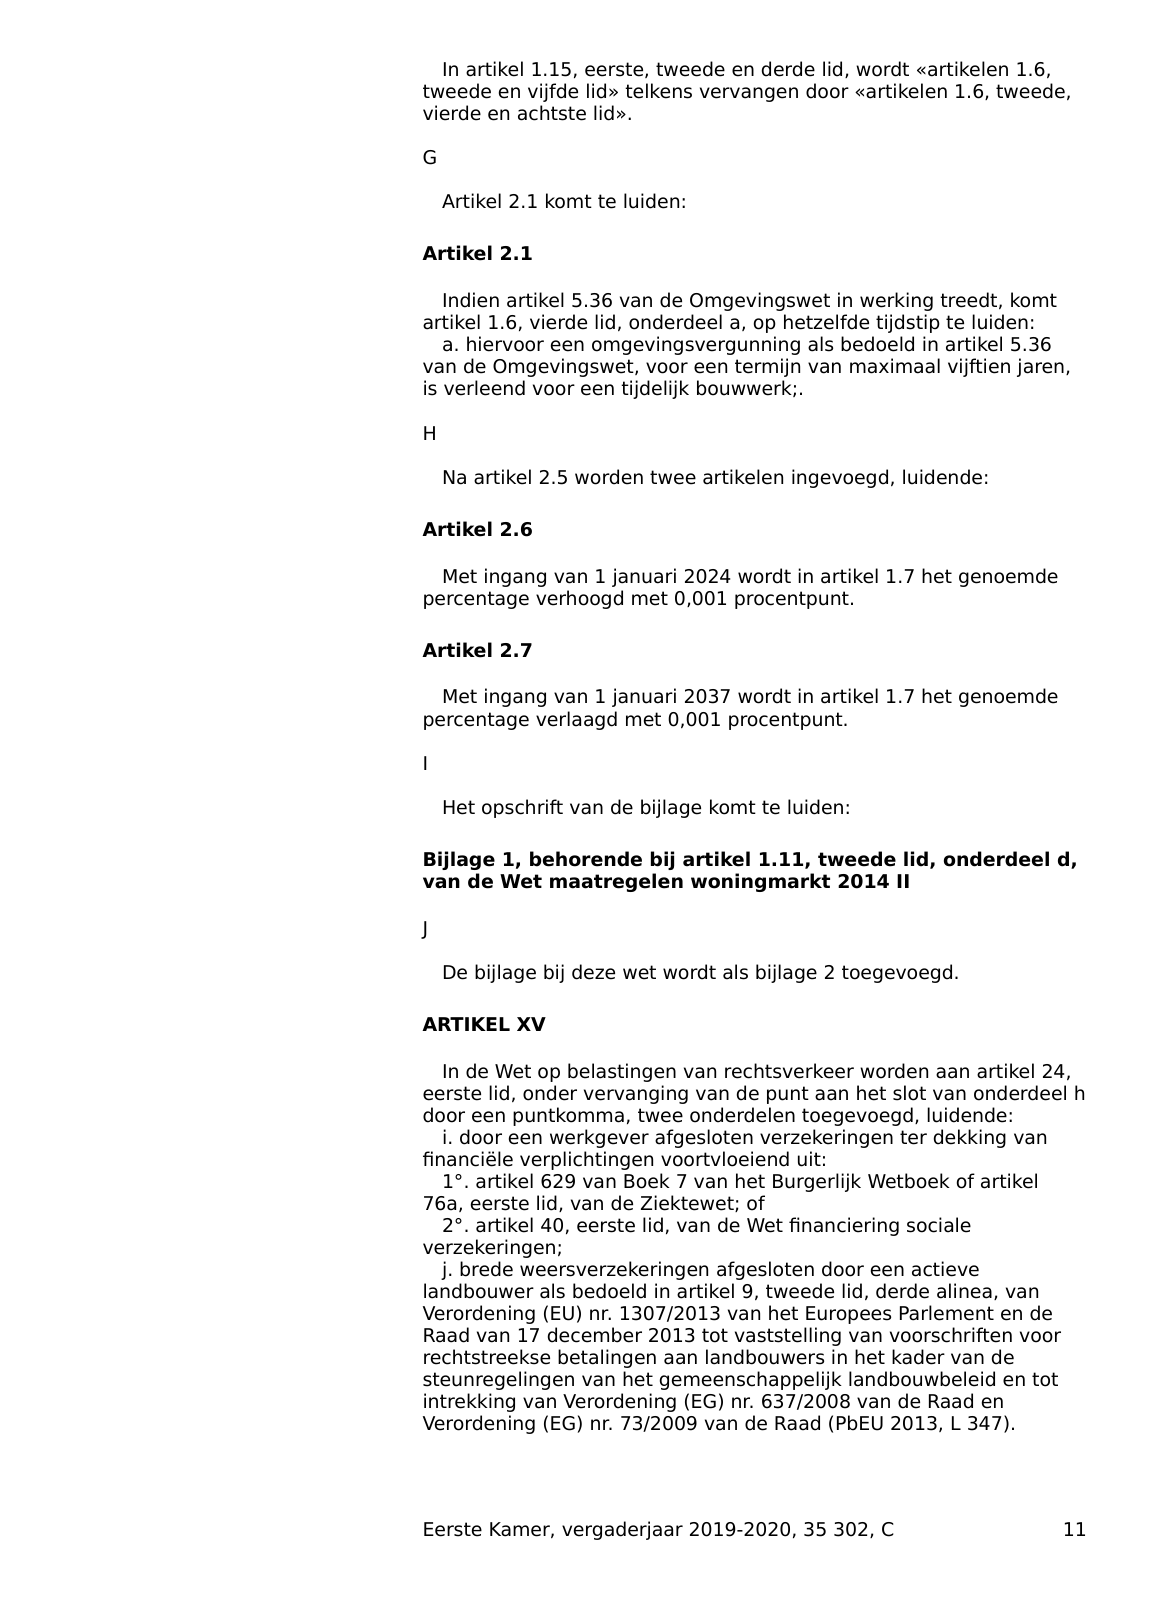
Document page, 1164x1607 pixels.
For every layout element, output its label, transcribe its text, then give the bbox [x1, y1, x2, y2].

text H [422, 422, 1087, 444]
text De bijlage bij deze wet wordt als bijlage 2 toegevoegd. [422, 962, 1087, 984]
subtitle ARTIKEL XV [422, 1014, 1087, 1036]
subtitle Bijlage 1, behorende bij artikel 1.11, tweede lid, onderdeel d, van de Wet maatregelen woningmarkt 2014 II [422, 849, 1087, 893]
text Artikel 2.1 komt te luiden: [422, 191, 1087, 213]
subtitle Artikel 2.7 [422, 639, 1087, 661]
subtitle Artikel 2.6 [422, 518, 1087, 541]
text In artikel 1.15, eerste, tweede en derde lid, wordt «artikelen 1.6, tweede en vijfde lid» telkens vervangen door «artikelen 1.6, tweede, vierde en achtste lid». [422, 59, 1087, 125]
text 2°. artikel 40, eerste lid, van de Wet financiering sociale verzekeringen; [422, 1215, 1087, 1259]
subtitle Artikel 2.1 [422, 243, 1087, 265]
text I [422, 753, 1087, 774]
text Het opschrift van de bijlage komt te luiden: [422, 797, 1087, 819]
text Indien artikel 5.36 van de Omgevingswet in werking treedt, komt artikel 1.6, vierde lid, onderdeel a, op hetzelfde tijdstip te luiden: [422, 290, 1087, 334]
text In de Wet op belastingen van rechtsverkeer worden aan artikel 24, eerste lid, onder vervanging van de punt aan het slot van onderdeel h door een puntkomma, twee onderdelen toegevoegd, luidende: [422, 1061, 1087, 1127]
text Met ingang van 1 januari 2024 wordt in artikel 1.7 het genoemde percentage verhoogd met 0,001 procentpunt. [422, 566, 1087, 609]
text Met ingang van 1 januari 2037 wordt in artikel 1.7 het genoemde percentage verlaagd met 0,001 procentpunt. [422, 686, 1087, 730]
text J [422, 918, 1087, 940]
text G [422, 147, 1087, 169]
text 1°. artikel 629 van Boek 7 van het Burgerlijk Wetboek of artikel 76a, eerste lid, van de Ziektewet; of [422, 1171, 1087, 1215]
text Na artikel 2.5 worden twee artikelen ingevoegd, luidende: [422, 467, 1087, 488]
text j. brede weersverzekeringen afgesloten door een actieve landbouwer als bedoeld in artikel 9, tweede lid, derde alinea, van Verordening (EU) nr. 1307/2013 van het Europees Parlement en de Raad van 17 december 2013 tot vaststelling van voorschriften voor rechtstreekse betalingen aan landbouwers in het kader van de steunregelingen van het gemeenschappelijk landbouwbeleid en tot intrekking van Verordening (EG) nr. 637/2008 van de Raad en Verordening (EG) nr. 73/2009 van de Raad (PbEU 2013, L 347). [422, 1259, 1087, 1434]
text i. door een werkgever afgesloten verzekeringen ter dekking van financiële verplichtingen voortvloeiend uit: [422, 1127, 1087, 1171]
text a. hiervoor een omgevingsvergunning als bedoeld in artikel 5.36 van de Omgevingswet, voor een termijn van maximaal vijftien jaren, is verleend voor een tijdelijk bouwwerk;. [422, 334, 1087, 400]
